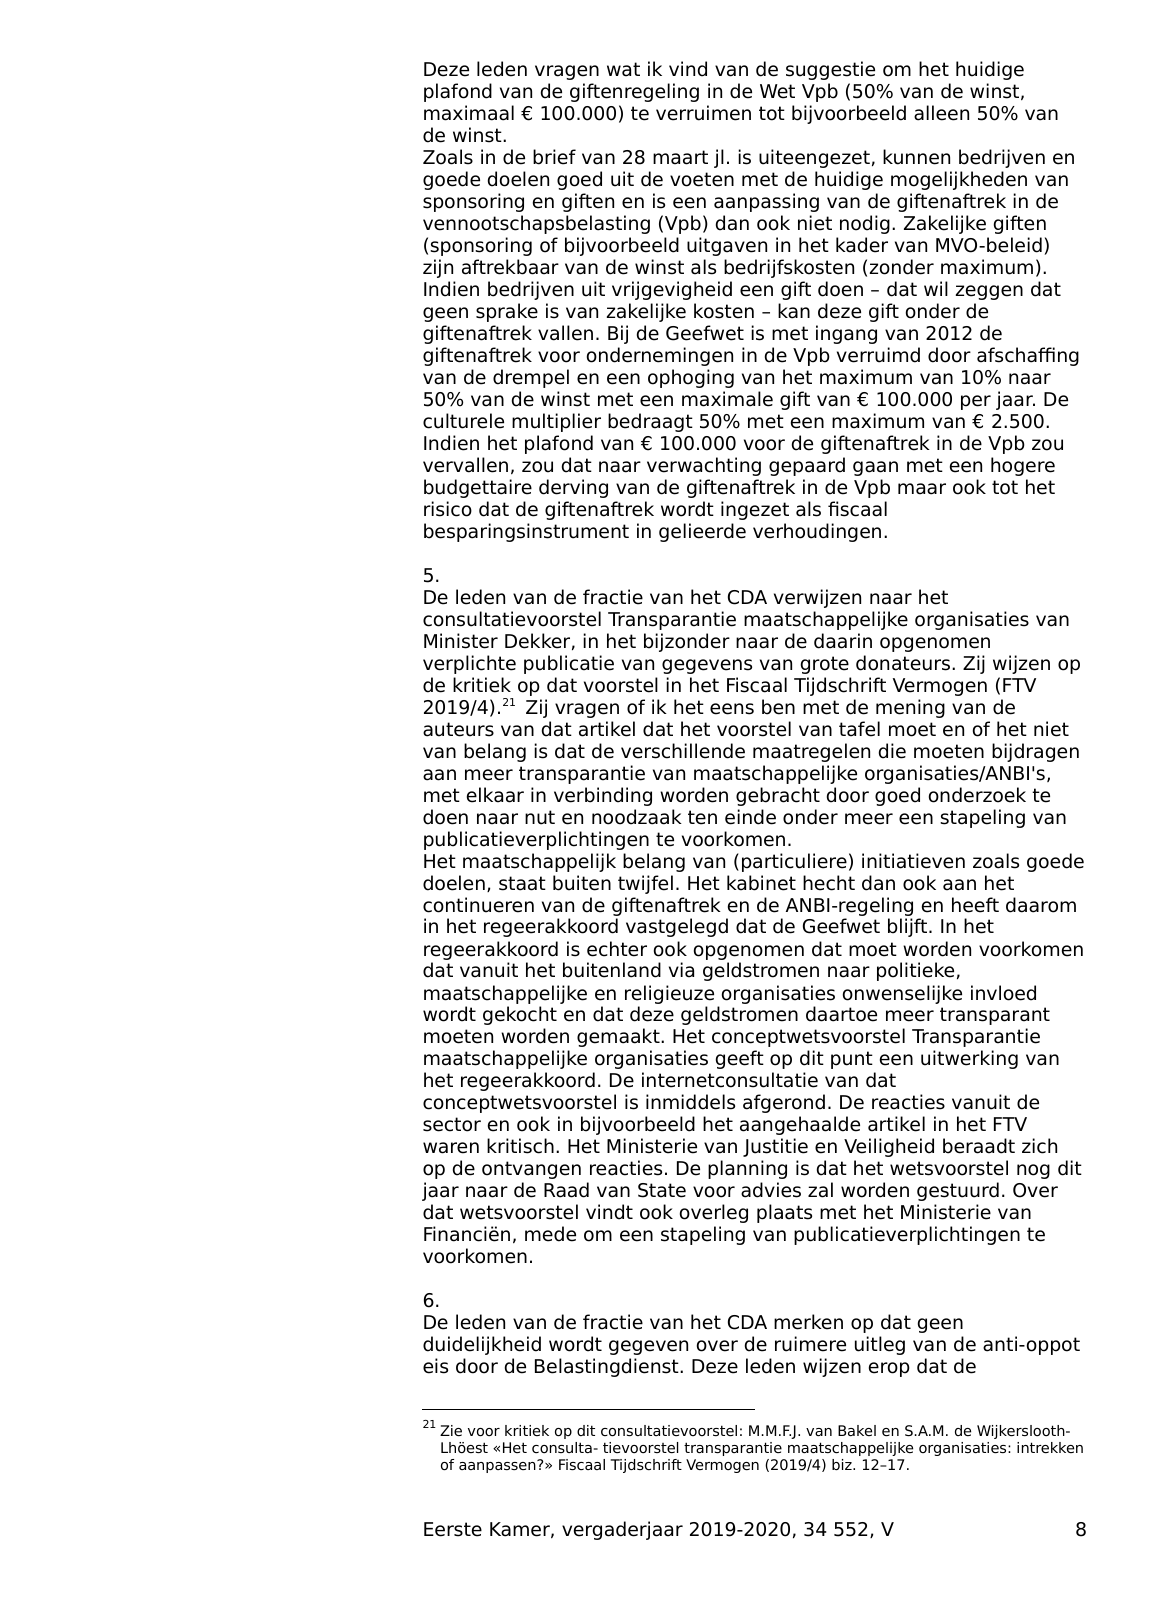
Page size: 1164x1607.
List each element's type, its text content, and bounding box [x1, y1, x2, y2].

text Deze leden vragen wat ik vind van de suggestie om het huidige plafond van de giftenregeling in de Wet Vpb (50% van de winst, maximaal € 100.000) te verruimen tot bijvoorbeeld alleen 50% van de winst. [422, 59, 1087, 147]
text 6. [422, 1290, 1087, 1312]
text De leden van de fractie van het CDA merken op dat geen duidelijkheid wordt gegeven over de ruimere uitleg van de anti-oppot eis door de Belastingdienst. Deze leden wijzen erop dat de [422, 1312, 1087, 1378]
text Het maatschappelijk belang van (particuliere) initiatieven zoals goede doelen, staat buiten twijfel. Het kabinet hecht dan ook aan het continueren van de giftenaftrek en de ANBI-regeling en heeft daarom in het regeerakkoord vastgelegd dat de Geefwet blijft. In het regeerakkoord is echter ook opgenomen dat moet worden voorkomen dat vanuit het buitenland via geldstromen naar politieke, maatschappelijke en religieuze organisaties onwenselijke invloed wordt gekocht en dat deze geldstromen daartoe meer transparant moeten worden gemaakt. Het conceptwetsvoorstel Transparantie maatschappelijke organisaties geeft op dit punt een uitwerking van het regeerakkoord. De internetconsultatie van dat conceptwetsvoorstel is inmiddels afgerond. De reacties vanuit de sector en ook in bijvoorbeeld het aangehaalde artikel in het FTV waren kritisch. Het Ministerie van Justitie en Veiligheid beraadt zich op de ontvangen reacties. De planning is dat het wetsvoorstel nog dit jaar naar de Raad van State voor advies zal worden gestuurd. Over dat wetsvoorstel vindt ook overleg plaats met het Ministerie van Financiën, mede om een stapeling van publicatieverplichtingen te voorkomen. [422, 851, 1087, 1268]
text Zoals in de brief van 28 maart jl. is uiteengezet, kunnen bedrijven en goede doelen goed uit de voeten met de huidige mogelijkheden van sponsoring en giften en is een aanpassing van de giftenaftrek in de vennootschapsbelasting (Vpb) dan ook niet nodig. Zakelijke giften (sponsoring of bijvoorbeeld uitgaven in het kader van MVO-beleid) zijn aftrekbaar van de winst als bedrijfskosten (zonder maximum). Indien bedrijven uit vrijgevigheid een gift doen – dat wil zeggen dat geen sprake is van zakelijke kosten – kan deze gift onder de giftenaftrek vallen. Bij de Geefwet is met ingang van 2012 de giftenaftrek voor ondernemingen in de Vpb verruimd door afschaffing van de drempel en een ophoging van het maximum van 10% naar 50% van de winst met een maximale gift van € 100.000 per jaar. De culturele multiplier bedraagt 50% met een maximum van € 2.500. Indien het plafond van € 100.000 voor de giftenaftrek in de Vpb zou vervallen, zou dat naar verwachting gepaard gaan met een hogere budgettaire derving van de giftenaftrek in de Vpb maar ook tot het risico dat de giftenaftrek wordt ingezet als fiscaal besparingsinstrument in gelieerde verhoudingen. [422, 147, 1087, 543]
text De leden van de fractie van het CDA verwijzen naar het consultatievoorstel Transparantie maatschappelijke organisaties van Minister Dekker, in het bijzonder naar de daarin opgenomen verplichte publicatie van gegevens van grote donateurs. Zij wijzen op de kritiek op dat voorstel in het Fiscaal Tijdschrift Vermogen (FTV 2019/4). Zij vragen of ik het eens ben met de mening van de auteurs van dat artikel dat het voorstel van tafel moet en of het niet van belang is dat de verschillende maatregelen die moeten bijdragen aan meer transparantie van maatschappelijke organisaties/ANBI's, met elkaar in verbinding worden gebracht door goed onderzoek te doen naar nut en noodzaak ten einde onder meer een stapeling van publicatieverplichtingen te voorkomen. [422, 587, 1087, 851]
text 5. [422, 565, 1087, 587]
text Zie voor kritiek op dit consultatievoorstel: M.M.F.J. van Bakel en S.A.M. de Wijkerslooth-Lhöest «Het consulta- tievoorstel transparantie maatschappelijke organisaties: intrekken of aanpassen?» Fiscaal Tijdschrift Vermogen (2019/4) biz. 12–17. [422, 1418, 1087, 1474]
